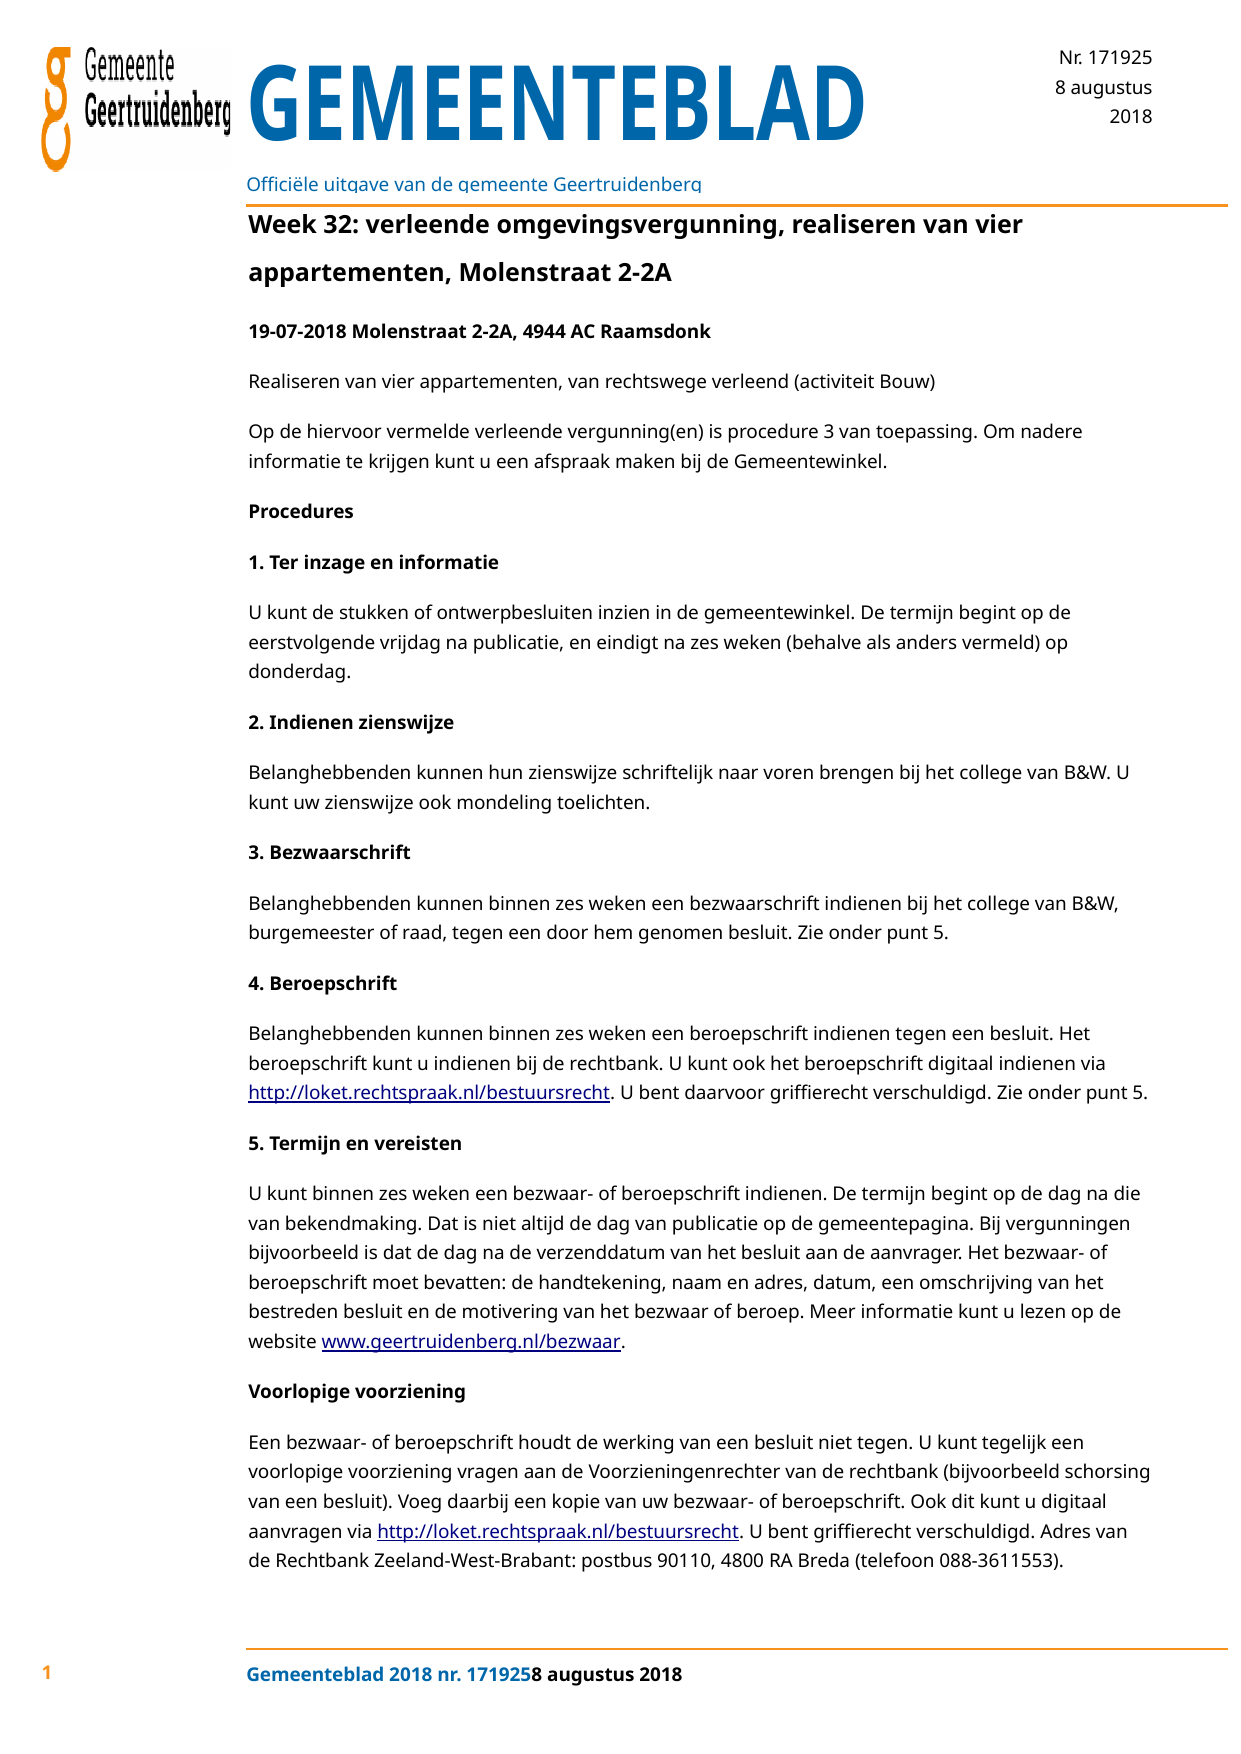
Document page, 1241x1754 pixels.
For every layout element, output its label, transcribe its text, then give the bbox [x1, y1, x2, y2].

text Voorlopige voorziening [248, 1379, 1152, 1404]
text Een bezwaar- of beroepschrift houdt de werking van een besluit niet tegen. U kunt tegelijk een voorlopige voorziening vragen aan de Voorzieningenrechter van de rechtbank (bijvoorbeeld schorsing van een besluit). Voeg daarbij een kopie van uw bezwaar- of beroepschrift. Ook dit kunt u digitaal aanvragen via http://loket.rechtspraak.nl/bestuursrecht. U bent griffierecht verschuldigd. Adres van de Rechtbank Zeeland-West-Brabant: postbus 90110, 4800 RA Breda (telefoon 088-3611553). [248, 1429, 1152, 1573]
text 5. Termijn en vereisten [248, 1130, 1152, 1156]
text U kunt binnen zes weken een bezwaar- of beroepschrift indienen. De termijn begint op de dag na die van bekendmaking. Dat is niet altijd de dag van publicatie op de gemeentepagina. Bij vergunningen bijvoorbeeld is dat de dag na de verzenddatum van het besluit aan de aanvrager. Het bezwaar- of beroepschrift moet bevatten: de handtekening, naam en adres, datum, een omschrijving van het bestreden besluit en de motivering van het bezwaar of beroep. Meer informatie kunt u lezen op de website www.geertruidenberg.nl/bezwaar. [248, 1180, 1152, 1354]
text Realiseren van vier appartementen, van rechtswege verleend (activiteit Bouw) [248, 368, 1152, 394]
text 1. Ter inzage en informatie [248, 549, 1152, 575]
text 2. Indienen zienswijze [248, 709, 1152, 735]
text Procedures [248, 499, 1152, 524]
text U kunt de stukken of ontwerpbesluiten inzien in de gemeentewinkel. De termijn begint op de eerstvolgende vrijdag na publicatie, en eindigt na zes weken (behalve als anders vermeld) op donderdag. [248, 599, 1152, 684]
text 4. Beroepschrift [248, 970, 1152, 996]
text 19-07-2018 Molenstraat 2-2A, 4944 AC Raamsdonk [248, 318, 1152, 344]
text Belanghebbenden kunnen hun zienswijze schriftelijk naar voren brengen bij het college van B&W. U kunt uw zienswijze ook mondeling toelichten. [248, 759, 1152, 815]
picture [41, 47, 231, 172]
text 3. Bezwaarschrift [248, 839, 1152, 865]
text Belanghebbenden kunnen binnen zes weken een beroepschrift indienen tegen een besluit. Het beroepschrift kunt u indienen bij de rechtbank. U kunt ook het beroepschrift digitaal indienen via http://loket.rechtspraak.nl/bestuursrecht. U bent daarvoor griffierecht verschuldigd. Zie onder punt 5. [248, 1020, 1152, 1105]
text Week 32: verleende omgevingsvergunning, realiseren van vier appartementen, Molenstraat 2-2A [248, 207, 1152, 288]
text Belanghebbenden kunnen binnen zes weken een bezwaarschrift indienen bij het college van B&W, burgemeester of raad, tegen een door hem genomen besluit. Zie onder punt 5. [248, 890, 1152, 945]
text Op de hiervoor vermelde verleende vergunning(en) is procedure 3 van toepassing. Om nadere informatie te krijgen kunt u een afspraak maken bij de Gemeentewinkel. [248, 419, 1152, 474]
